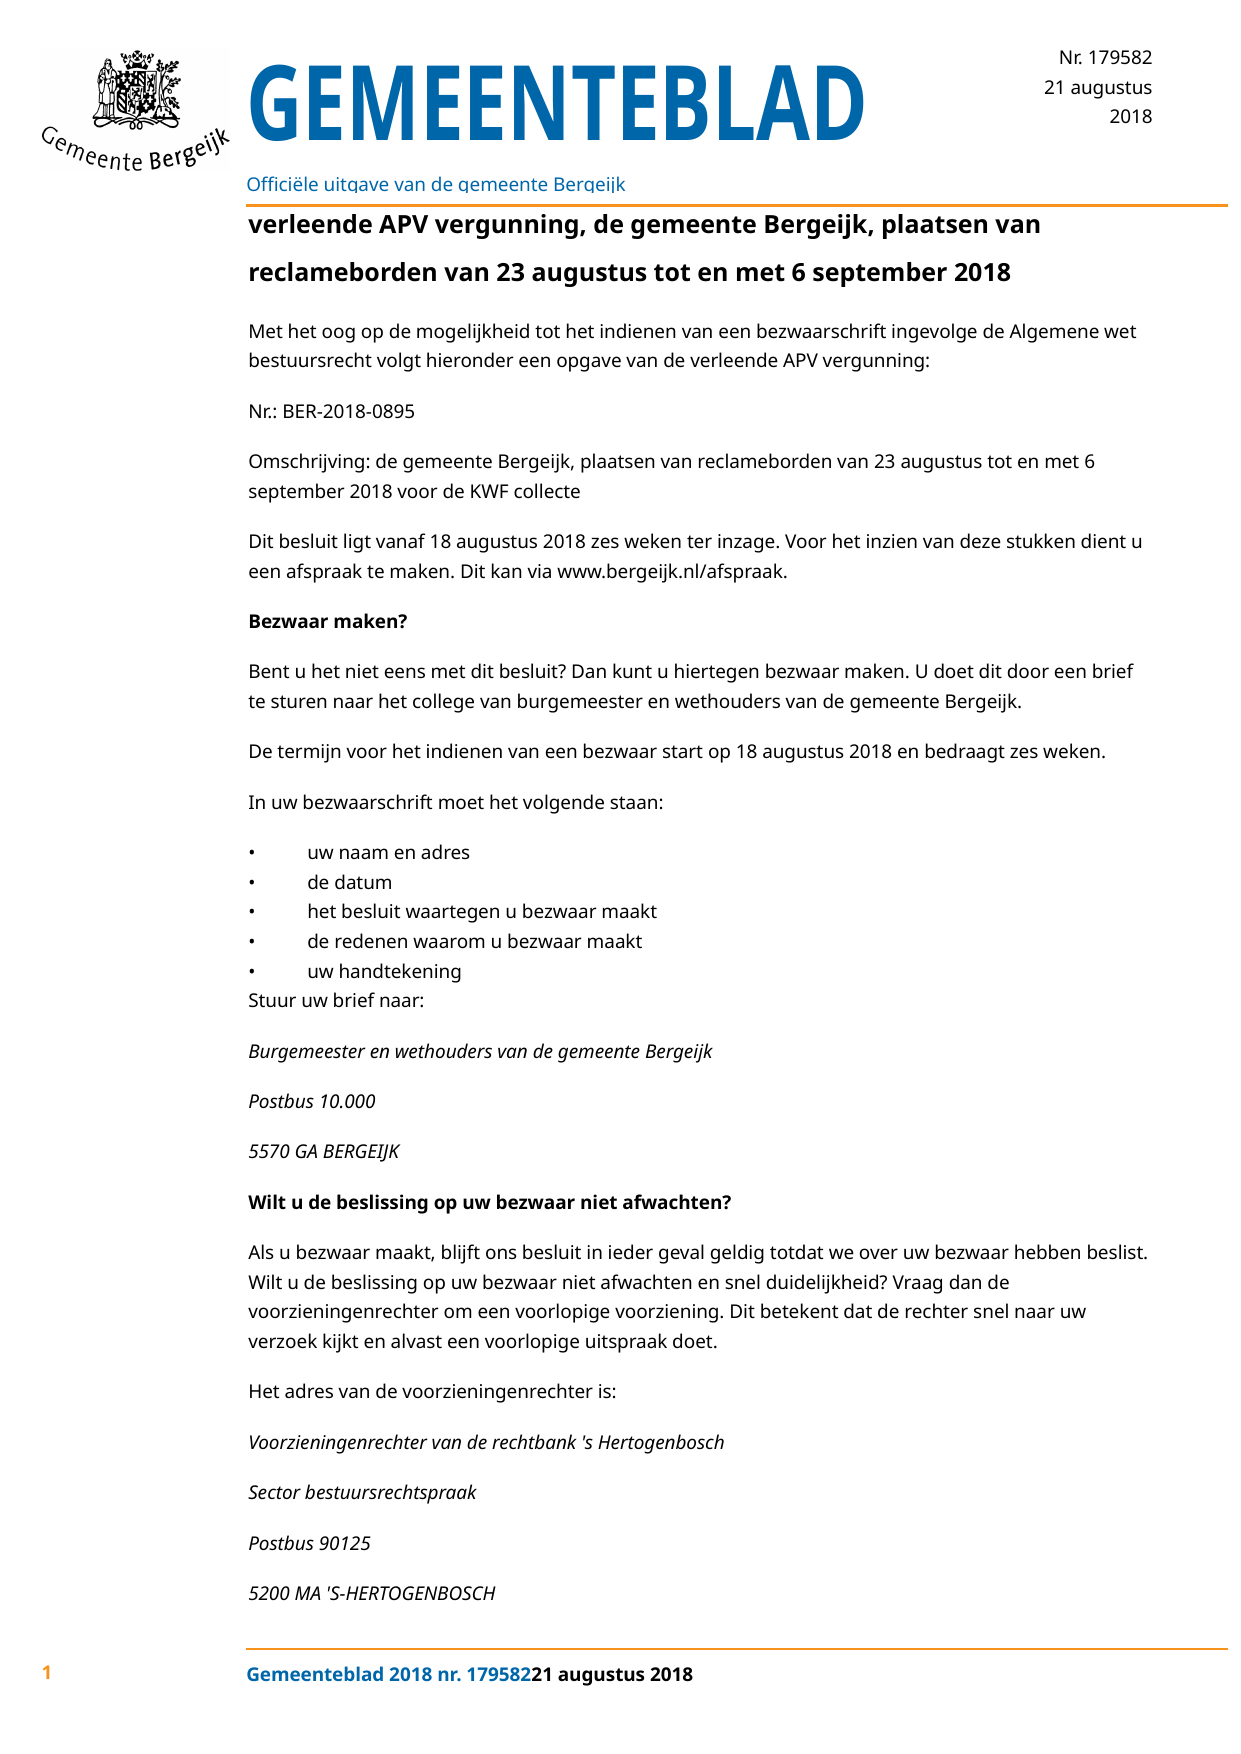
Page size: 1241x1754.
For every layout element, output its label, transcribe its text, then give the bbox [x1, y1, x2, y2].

text 5200 MA 'S-HERTOGENBOSCH [248, 1580, 1152, 1606]
text Voorzieningenrechter van de rechtbank 's Hertogenbosch [248, 1429, 1152, 1455]
text Postbus 90125 [248, 1530, 1152, 1556]
text Met het oog op de mogelijkheid tot het indienen van een bezwaarschrift ingevolge de Algemene wet bestuursrecht volgt hieronder een opgave van de verleende APV vergunning: [248, 318, 1152, 373]
list de datum [248, 869, 1152, 895]
text De termijn voor het indienen van een bezwaar start op 18 augustus 2018 en bedraagt zes weken. [248, 739, 1152, 764]
text Omschrijving: de gemeente Bergeijk, plaatsen van reclameborden van 23 augustus tot en met 6 september 2018 voor de KWF collecte [248, 448, 1152, 504]
list uw handtekening [248, 958, 1152, 984]
text Sector bestuursrechtspraak [248, 1479, 1152, 1505]
text Als u bezwaar maakt, blijft ons besluit in ieder geval geldig totdat we over uw bezwaar hebben beslist. Wilt u de beslissing op uw bezwaar niet afwachten en snel duidelijkheid? Vraag dan de voorzieningenrechter om een voorlopige voorziening. Dit betekent dat de rechter snel naar uw verzoek kijkt en alvast een voorlopige uitspraak doet. [248, 1239, 1152, 1354]
text Stuur uw brief naar: [248, 987, 1152, 1013]
list het besluit waartegen u bezwaar maakt [248, 899, 1152, 924]
text In uw bezwaarschrift moet het volgende staan: [248, 789, 1152, 815]
text verleende APV vergunning, de gemeente Bergeijk, plaatsen van reclameborden van 23 augustus tot en met 6 september 2018 [248, 207, 1152, 288]
text Dit besluit ligt vanaf 18 augustus 2018 zes weken ter inzage. Voor het inzien van deze stukken dient u een afspraak te maken. Dit kan via www.bergeijk.nl/afspraak. [248, 528, 1152, 584]
text Postbus 10.000 [248, 1088, 1152, 1114]
list de redenen waarom u bezwaar maakt [248, 928, 1152, 954]
list uw naam en adres [248, 839, 1152, 865]
text Het adres van de voorzieningenrechter is: [248, 1379, 1152, 1404]
text Bent u het niet eens met dit besluit? Dan kunt u hiertegen bezwaar maken. U doet dit door een brief te sturen naar het college van burgemeester en wethouders van de gemeente Bergeijk. [248, 659, 1152, 714]
text Burgemeester en wethouders van de gemeente Bergeijk [248, 1038, 1152, 1064]
text Wilt u de beslissing op uw bezwaar niet afwachten? [248, 1189, 1152, 1215]
text 5570 GA BERGEIJK [248, 1139, 1152, 1164]
text Bezwaar maken? [248, 608, 1152, 634]
picture [41, 47, 231, 172]
text Nr.: BER-2018-0895 [248, 398, 1152, 424]
